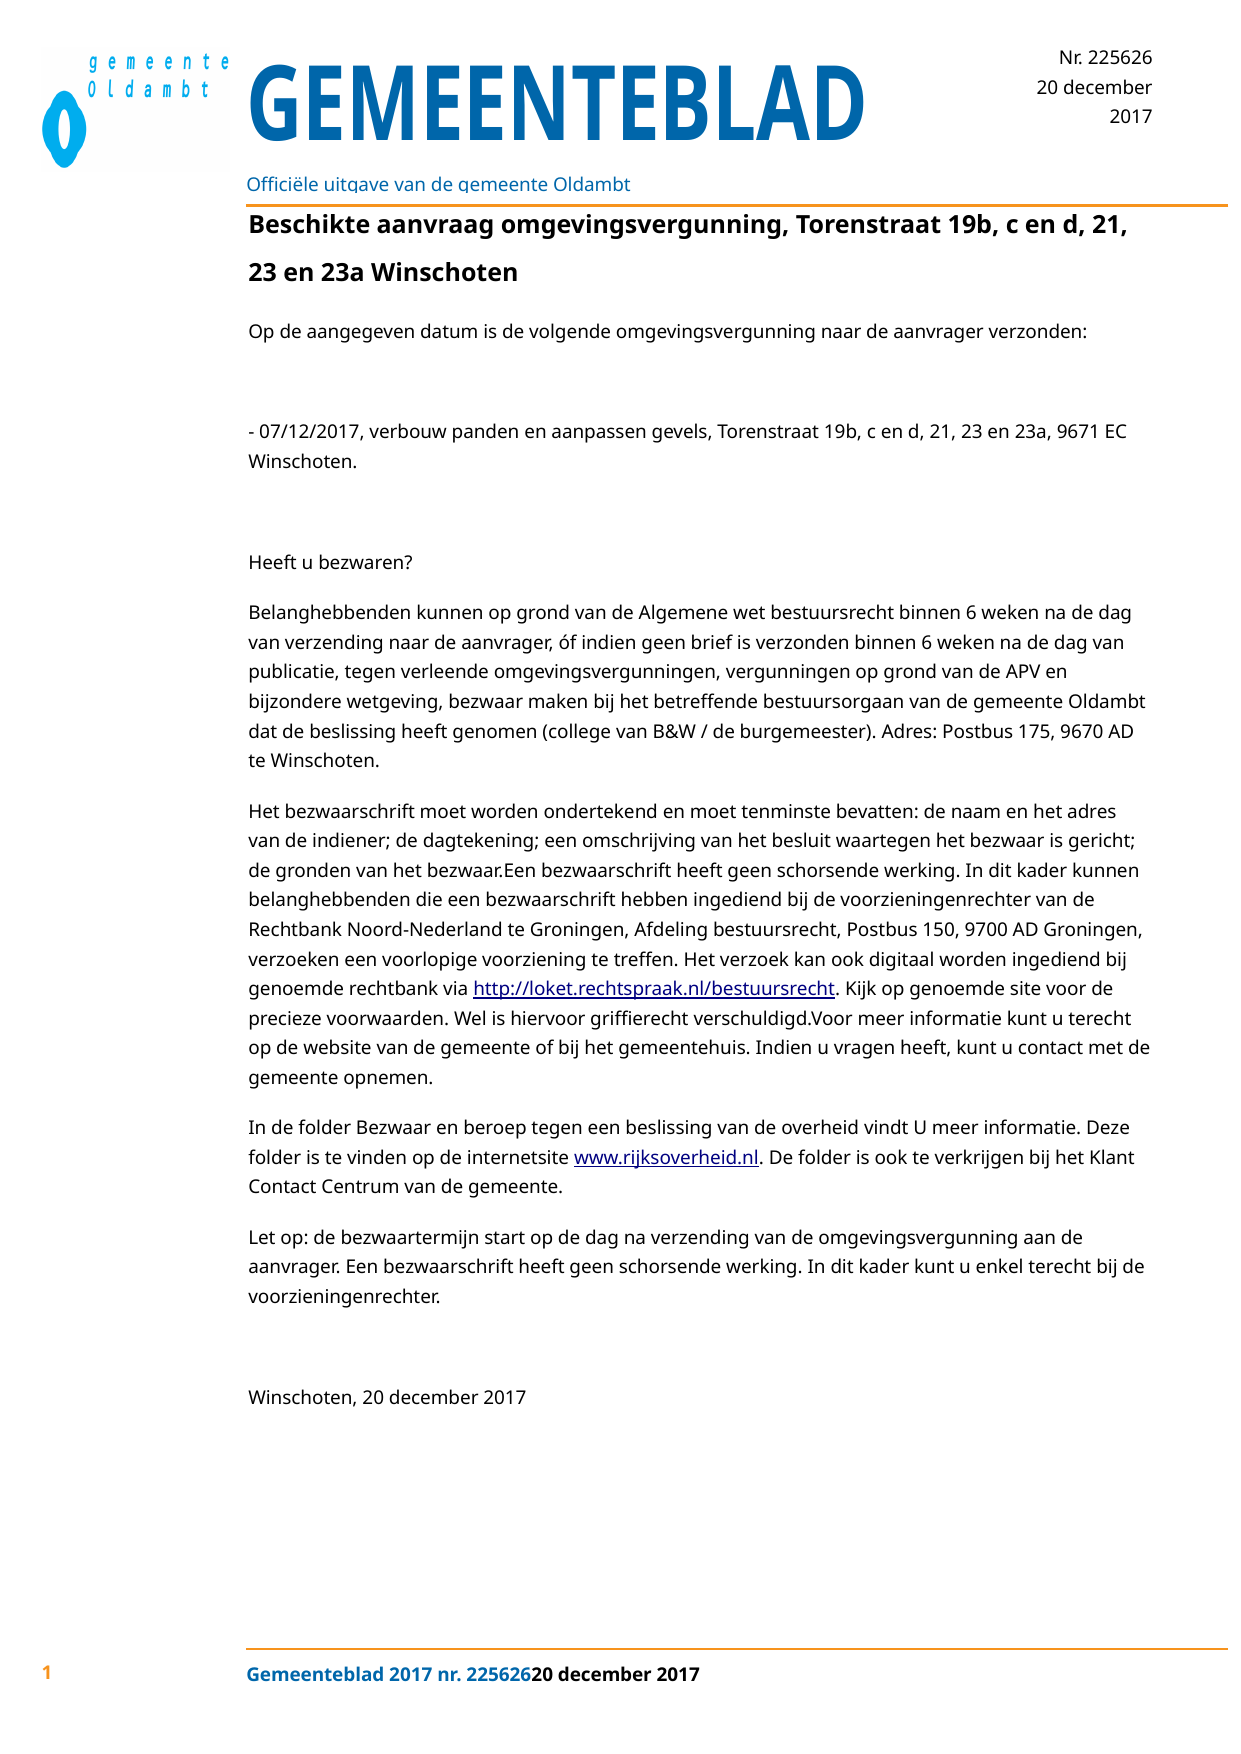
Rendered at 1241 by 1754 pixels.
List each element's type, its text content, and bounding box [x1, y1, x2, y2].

text Let op: de bezwaartermijn start op de dag na verzending van de omgevingsvergunning aan de aanvrager. Een bezwaarschrift heeft geen schorsende werking. In dit kader kunt u enkel terecht bij de voorzieningenrechter. [248, 1224, 1152, 1309]
text Belanghebbenden kunnen op grond van de Algemene wet bestuursrecht binnen 6 weken na de dag van verzending naar de aanvrager, óf indien geen brief is verzonden binnen 6 weken na de dag van publicatie, tegen verleende omgevingsvergunningen, vergunningen op grond van de APV en bijzondere wetgeving, bezwaar maken bij het betreffende bestuursorgaan van de gemeente Oldambt dat de beslissing heeft genomen (college van B&W / de burgemeester). Adres: Postbus 175, 9670 AD te Winschoten. [248, 599, 1152, 773]
text Op de aangegeven datum is de volgende omgevingsvergunning naar de aanvrager verzonden: [248, 318, 1152, 344]
picture [41, 47, 231, 172]
text - 07/12/2017, verbouw panden en aanpassen gevels, Torenstraat 19b, c en d, 21, 23 en 23a, 9671 EC Winschoten. [248, 419, 1152, 474]
text Winschoten, 20 december 2017 [248, 1384, 1152, 1410]
text Het bezwaarschrift moet worden ondertekend en moet tenminste bevatten: de naam en het adres van de indiener; de dagtekening; een omschrijving van het besluit waartegen het bezwaar is gericht; de gronden van het bezwaar.Een bezwaarschrift heeft geen schorsende werking. In dit kader kunnen belanghebbenden die een bezwaarschrift hebben ingediend bij de voorzieningenrechter van de Rechtbank Noord-Nederland te Groningen, Afdeling bestuursrecht, Postbus 150, 9700 AD Groningen, verzoeken een voorlopige voorziening te treffen. Het verzoek kan ook digitaal worden ingediend bij genoemde rechtbank via http://loket.rechtspraak.nl/bestuursrecht. Kijk op genoemde site voor de precieze voorwaarden. Wel is hiervoor griffierecht verschuldigd.Voor meer informatie kunt u terecht op de website van de gemeente of bij het gemeentehuis. Indien u vragen heeft, kunt u contact met de gemeente opnemen. [248, 798, 1152, 1090]
text Beschikte aanvraag omgevingsvergunning, Torenstraat 19b, c en d, 21, 23 en 23a Winschoten [248, 207, 1152, 288]
text Heeft u bezwaren? [248, 549, 1152, 575]
text In de folder Bezwaar en beroep tegen een beslissing van de overheid vindt U meer informatie. Deze folder is te vinden op de internetsite www.rijksoverheid.nl. De folder is ook te verkrijgen bij het Klant Contact Centrum van de gemeente. [248, 1114, 1152, 1199]
